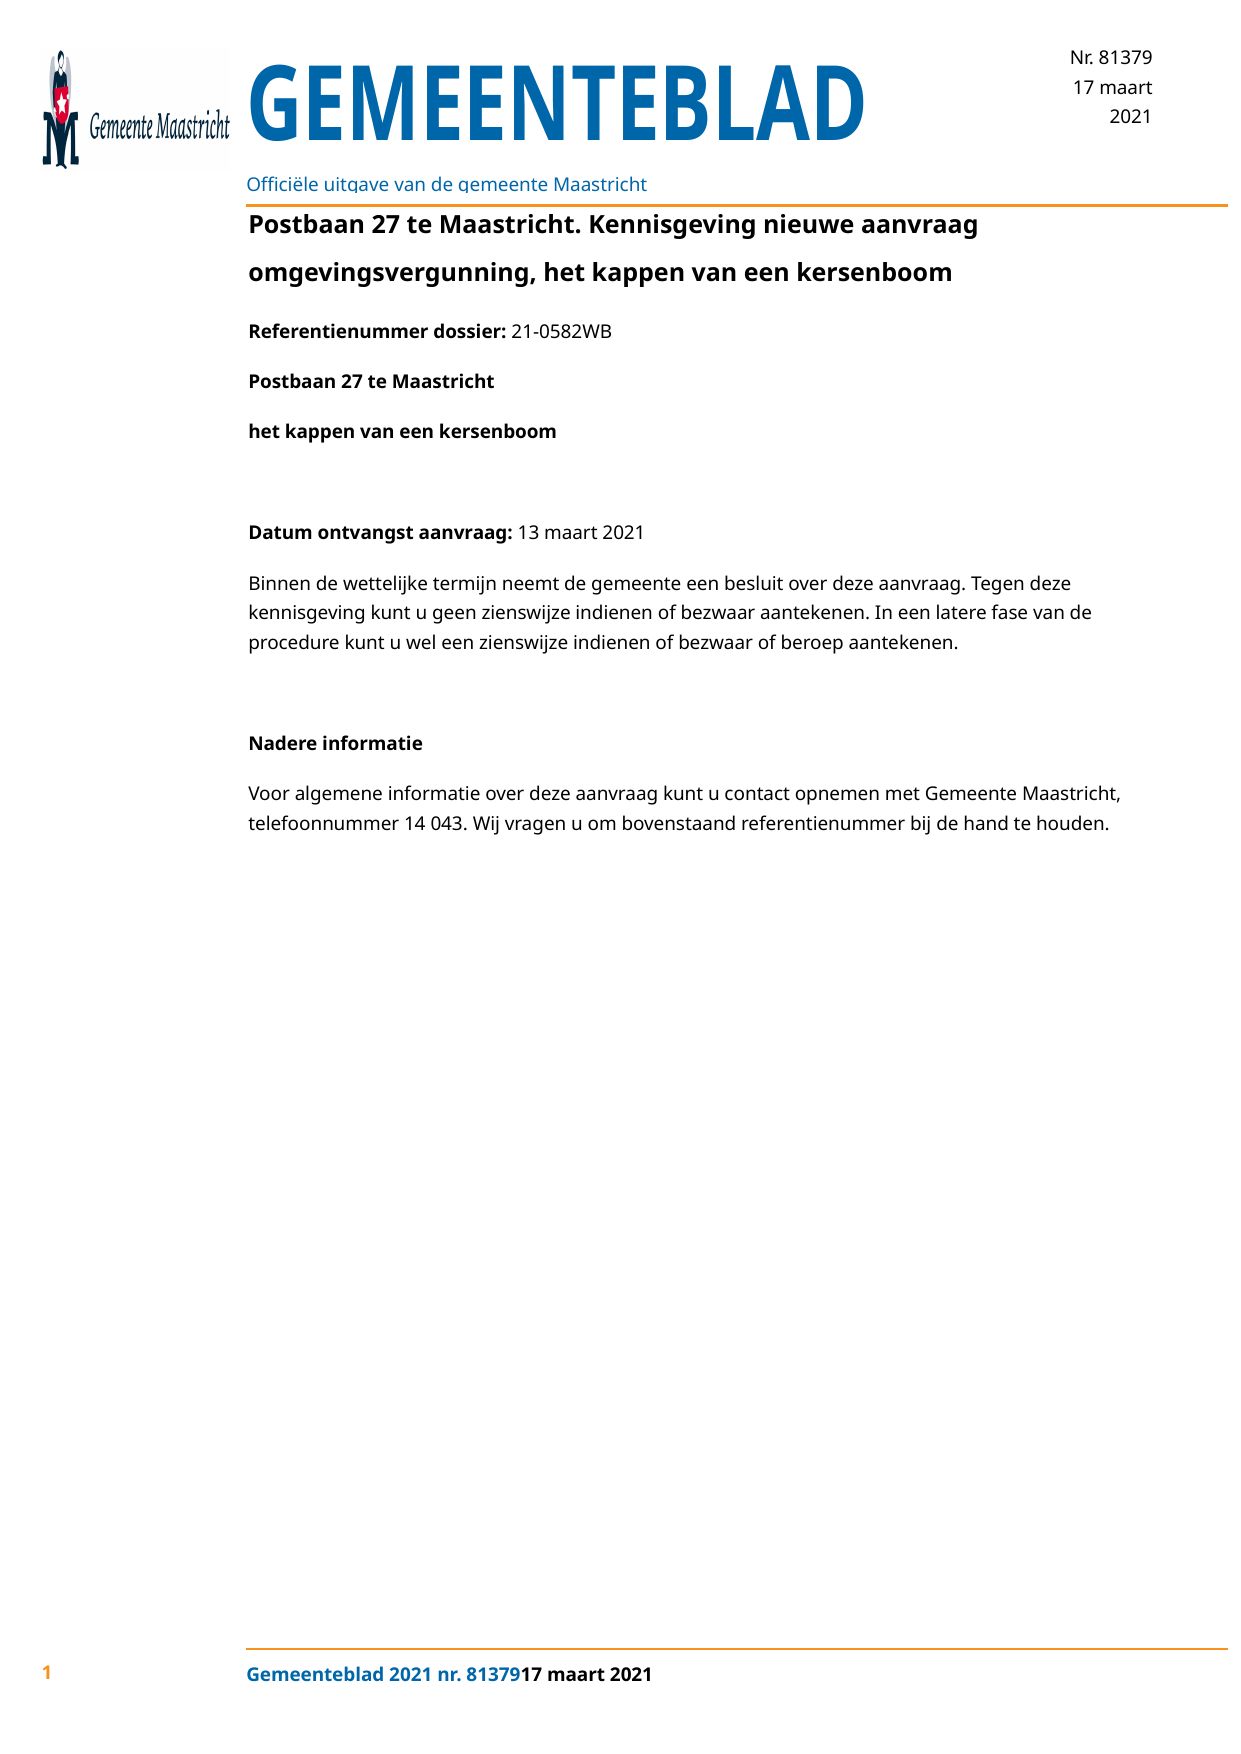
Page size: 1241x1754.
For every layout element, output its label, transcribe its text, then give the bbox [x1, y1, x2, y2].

text Postbaan 27 te Maastricht. Kennisgeving nieuwe aanvraag omgevingsvergunning, het kappen van een kersenboom [248, 207, 1152, 288]
text Nadere informatie [248, 730, 1152, 756]
text Postbaan 27 te Maastricht [248, 368, 1152, 394]
text Referentienummer dossier: 21-0582WB [248, 318, 1152, 344]
text Binnen de wettelijke termijn neemt de gemeente een besluit over deze aanvraag. Tegen deze kennisgeving kunt u geen zienswijze indienen of bezwaar aantekenen. In een latere fase van de procedure kunt u wel een zienswijze indienen of bezwaar of beroep aantekenen. [248, 570, 1152, 655]
text Datum ontvangst aanvraag: 13 maart 2021 [248, 519, 1152, 545]
text het kappen van een kersenboom [248, 419, 1152, 444]
picture [41, 47, 231, 172]
text Voor algemene informatie over deze aanvraag kunt u contact opnemen met Gemeente Maastricht, telefoonnummer 14 043. Wij vragen u om bovenstaand referentienummer bij de hand te houden. [248, 780, 1152, 836]
